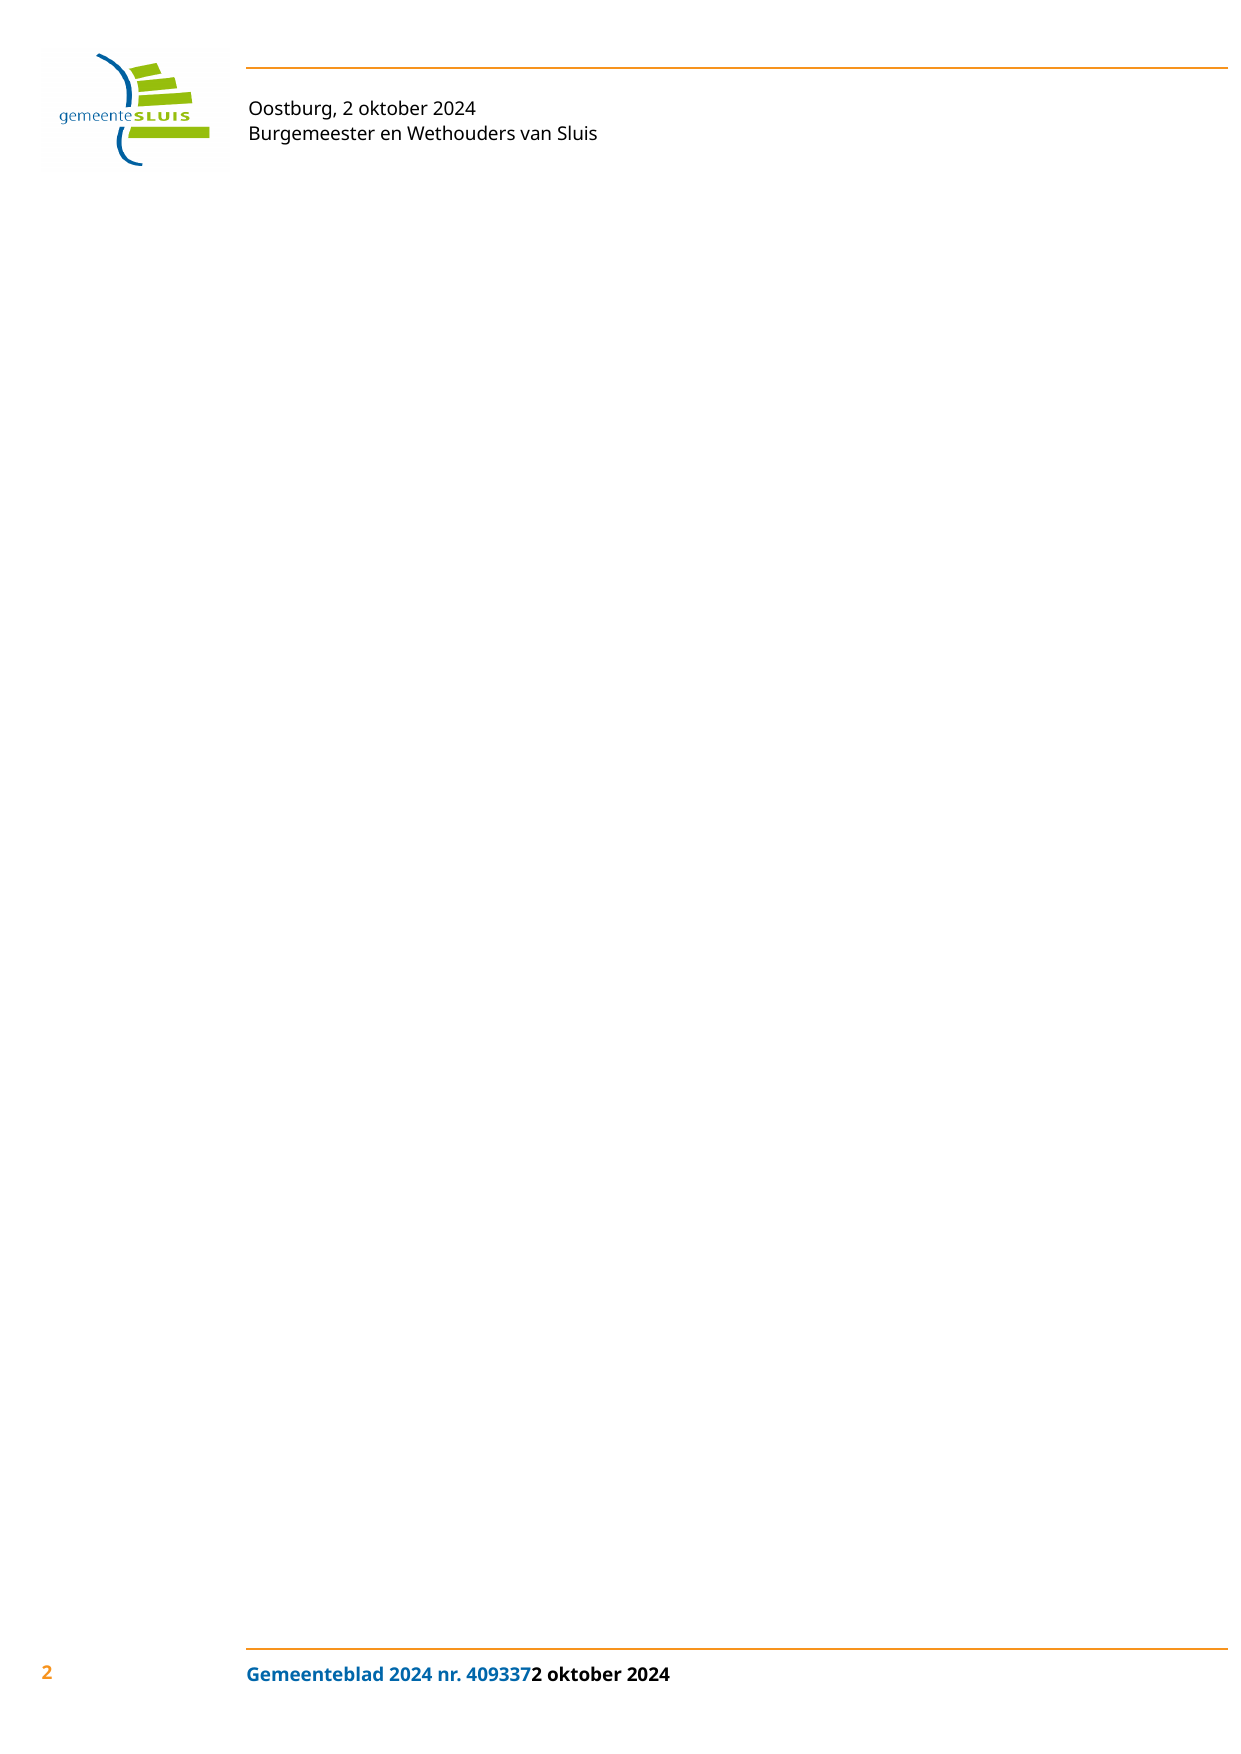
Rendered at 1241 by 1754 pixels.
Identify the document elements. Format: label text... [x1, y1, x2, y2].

text Burgemeester en Wethouders van Sluis [248, 121, 1152, 146]
picture [41, 47, 231, 172]
text Oostburg, 2 oktober 2024 [248, 95, 1152, 121]
